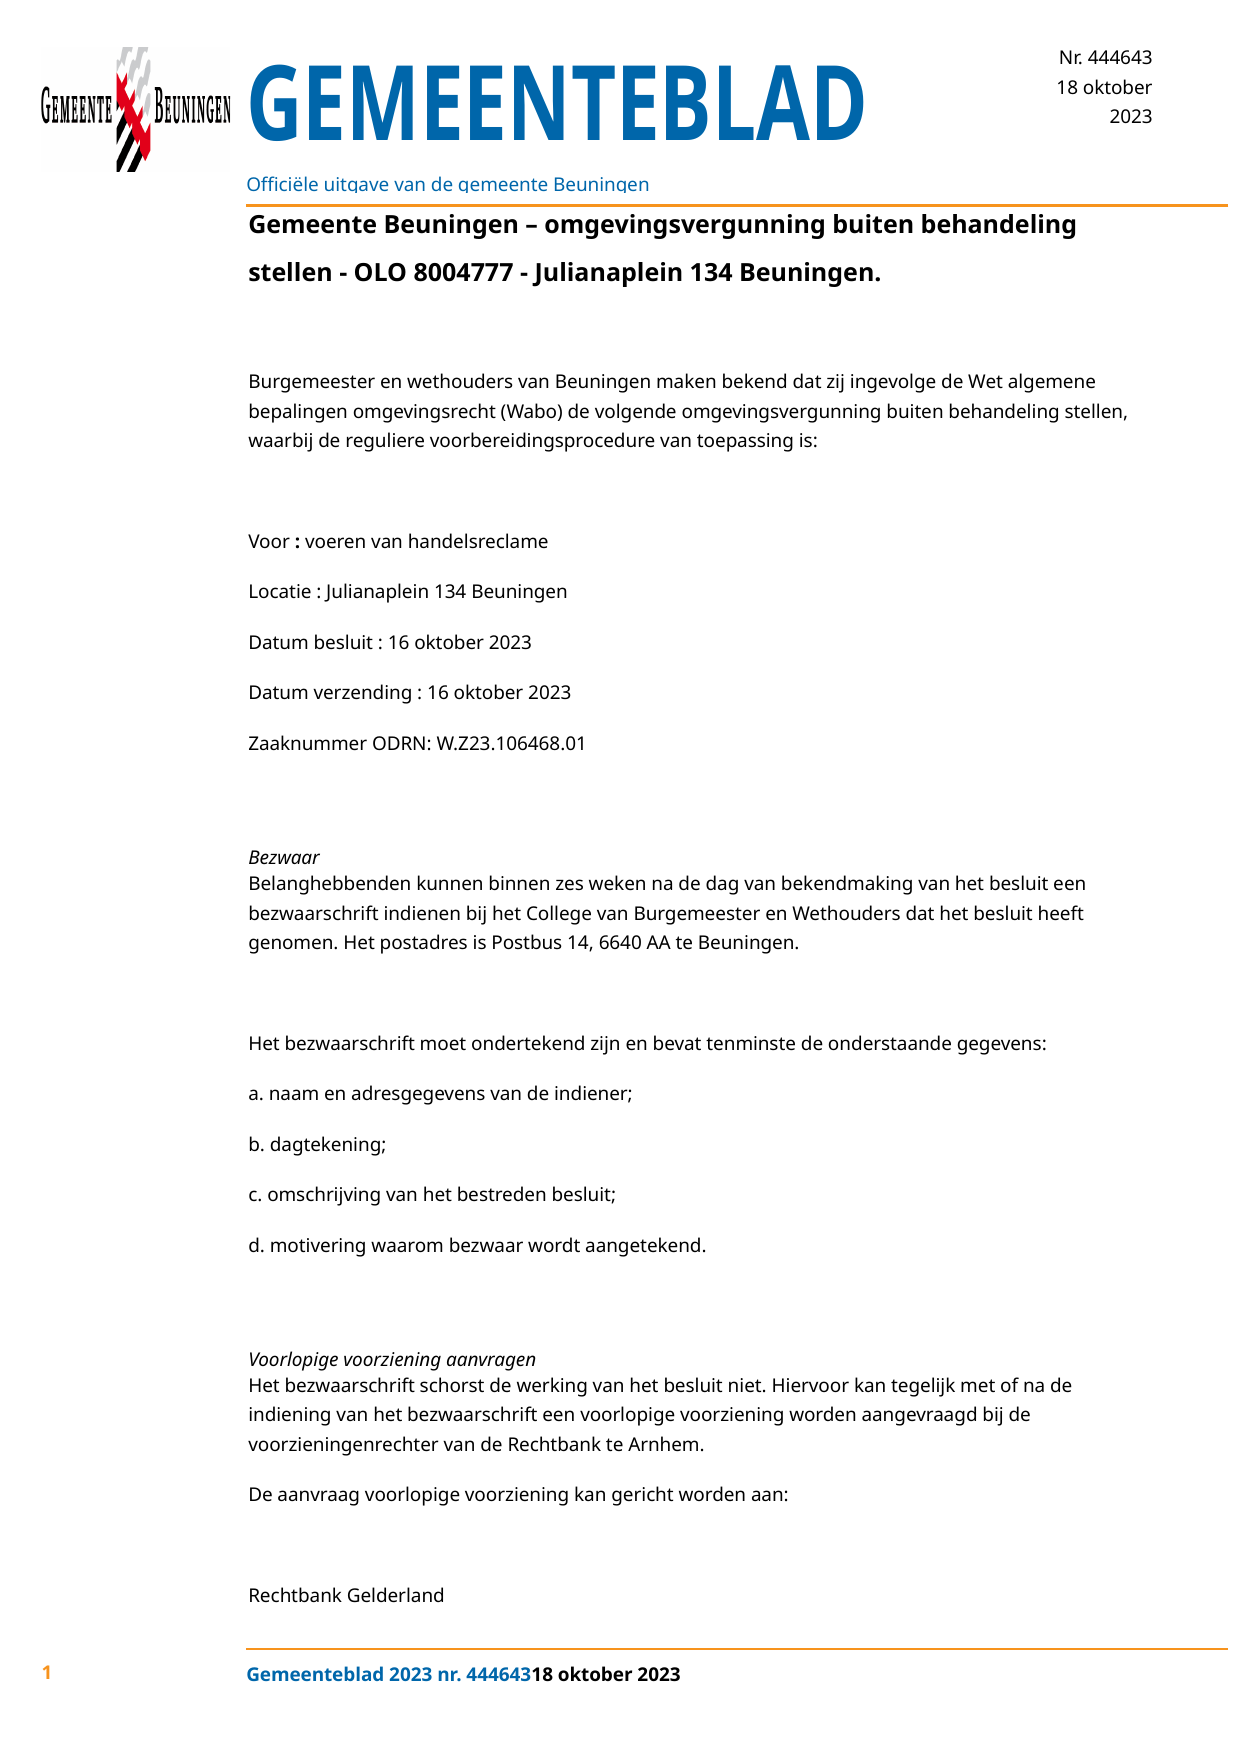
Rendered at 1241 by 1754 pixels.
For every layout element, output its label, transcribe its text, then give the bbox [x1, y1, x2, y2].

text a. naam en adresgegevens van de indiener; [248, 1081, 1152, 1106]
text Het bezwaarschrift schorst de werking van het besluit niet. Hiervoor kan tegelijk met of na de indiening van het bezwaarschrift een voorlopige voorziening worden aangevraagd bij de voorzieningenrechter van de Rechtbank te Arnhem. [248, 1372, 1152, 1457]
text Locatie : Julianaplein 134 Beuningen [248, 579, 1152, 604]
text Datum verzending : 16 oktober 2023 [248, 679, 1152, 705]
text Voor : voeren van handelsreclame [248, 528, 1152, 554]
text b. dagtekening; [248, 1131, 1152, 1157]
text De aanvraag voorlopige voorziening kan gericht worden aan: [248, 1481, 1152, 1507]
text Datum besluit : 16 oktober 2023 [248, 629, 1152, 655]
text Belanghebbenden kunnen binnen zes weken na de dag van bekendmaking van het besluit een bezwaarschrift indienen bij het College van Burgemeester en Wethouders dat het besluit heeft genomen. Het postadres is Postbus 14, 6640 AA te Beuningen. [248, 870, 1152, 955]
text Zaaknummer ODRN: W.Z23.106468.01 [248, 730, 1152, 756]
text Voorlopige voorziening aanvragen [248, 1346, 1152, 1372]
text Rechtbank Gelderland [248, 1582, 1152, 1608]
text c. omschrijving van het bestreden besluit; [248, 1181, 1152, 1207]
picture [41, 47, 231, 172]
text Het bezwaarschrift moet ondertekend zijn en bevat tenminste de onderstaande gegevens: [248, 1030, 1152, 1056]
text d. motivering waarom bezwaar wordt aangetekend. [248, 1232, 1152, 1257]
text Gemeente Beuningen – omgevingsvergunning buiten behandeling stellen - OLO 8004777 - Julianaplein 134 Beuningen. [248, 207, 1152, 288]
text Burgemeester en wethouders van Beuningen maken bekend dat zij ingevolge de Wet algemene bepalingen omgevingsrecht (Wabo) de volgende omgevingsvergunning buiten behandeling stellen, waarbij de reguliere voorbereidingsprocedure van toepassing is: [248, 368, 1152, 453]
text Bezwaar [248, 844, 1152, 870]
